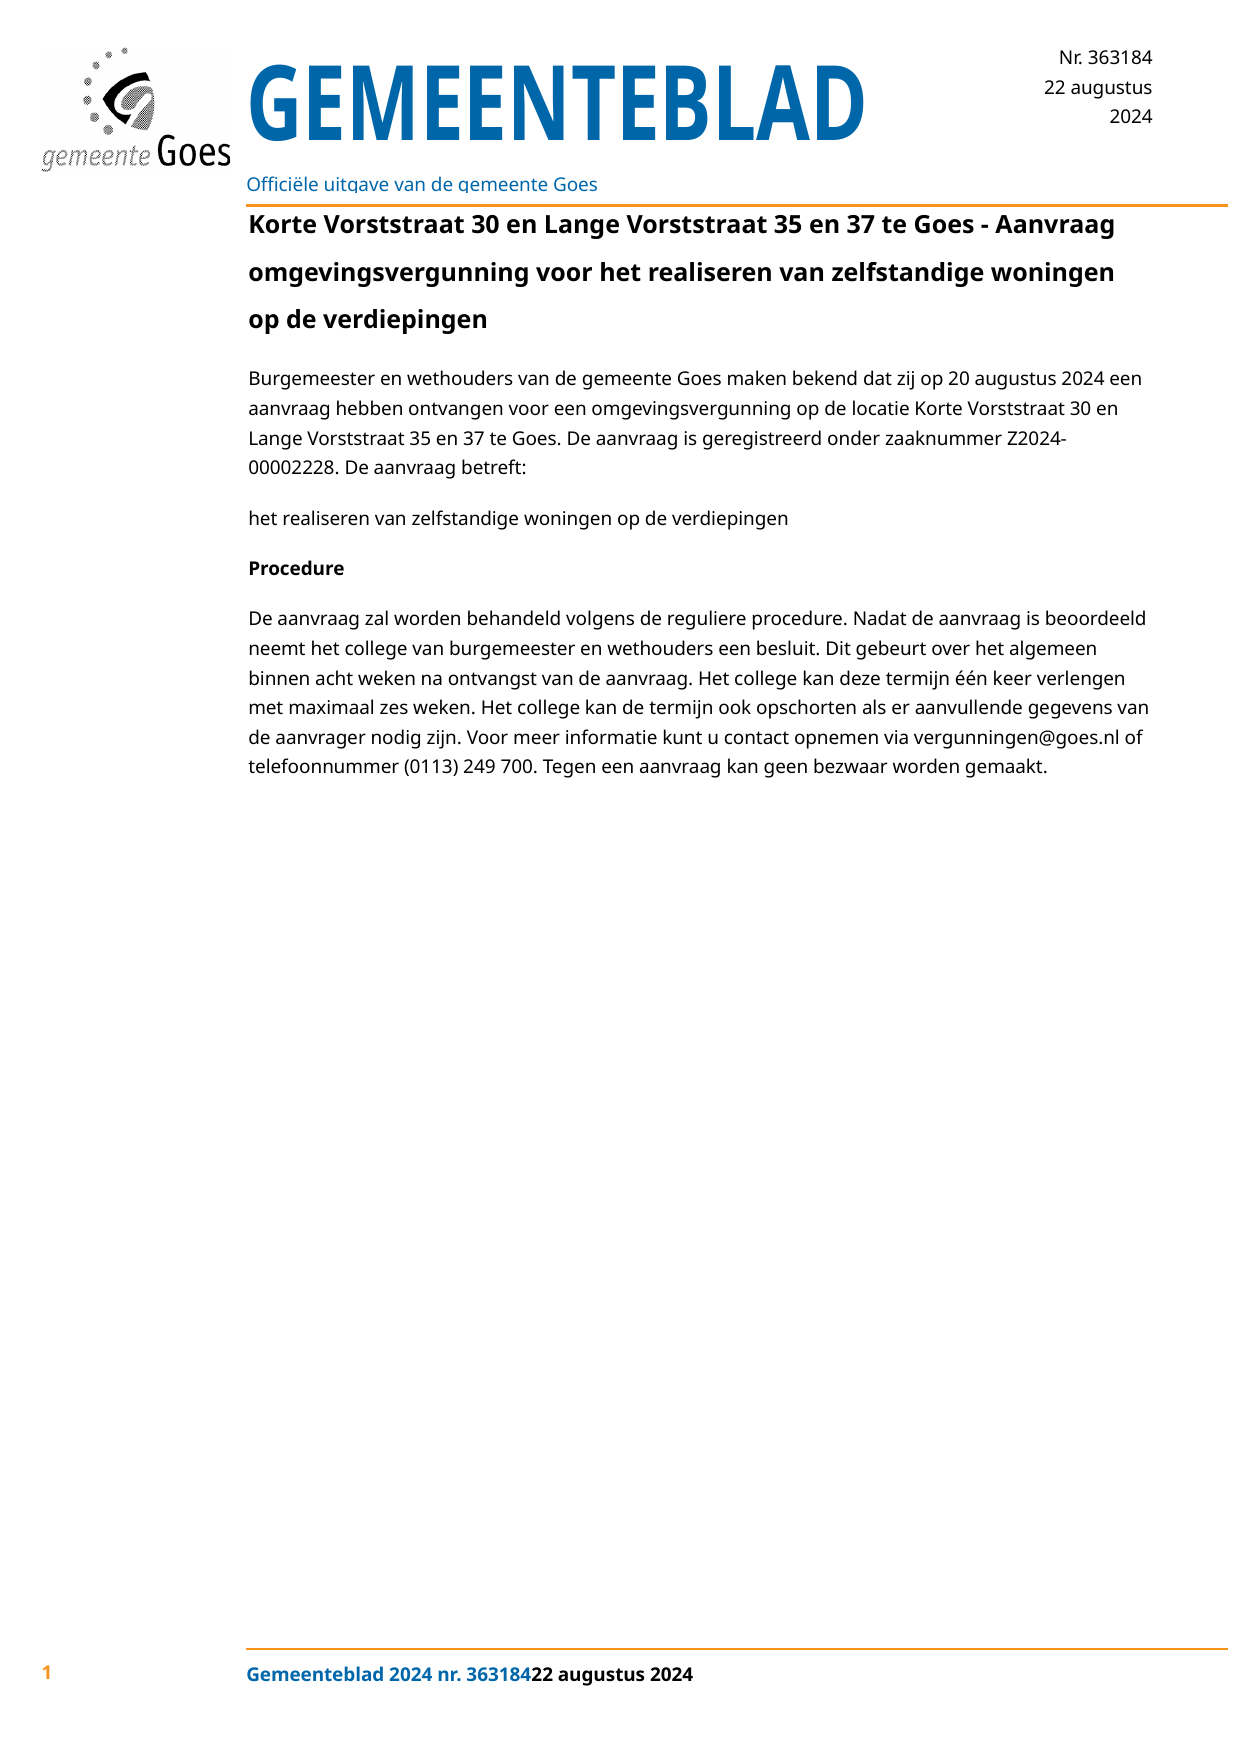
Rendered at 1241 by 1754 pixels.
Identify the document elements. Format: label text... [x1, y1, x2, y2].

text Procedure [248, 555, 1152, 581]
text Korte Vorststraat 30 en Lange Vorststraat 35 en 37 te Goes - Aanvraag omgevingsvergunning voor het realiseren van zelfstandige woningen op de verdiepingen [248, 207, 1152, 336]
text De aanvraag zal worden behandeld volgens de reguliere procedure. Nadat de aanvraag is beoordeeld neemt het college van burgemeester en wethouders een besluit. Dit gebeurt over het algemeen binnen acht weken na ontvangst van de aanvraag. Het college kan deze termijn één keer verlengen met maximaal zes weken. Het college kan de termijn ook opschorten als er aanvullende gegevens van de aanvrager nodig zijn. Voor meer informatie kunt u contact opnemen via vergunningen@goes.nl of telefoonnummer (0113) 249 700. Tegen een aanvraag kan geen bezwaar worden gemaakt. [248, 606, 1152, 779]
text Burgemeester en wethouders van de gemeente Goes maken bekend dat zij op 20 augustus 2024 een aanvraag hebben ontvangen voor een omgevingsvergunning op de locatie Korte Vorststraat 30 en Lange Vorststraat 35 en 37 te Goes. De aanvraag is geregistreerd onder zaaknummer Z2024-00002228. De aanvraag betreft: [248, 366, 1152, 480]
picture [41, 47, 231, 172]
text het realiseren van zelfstandige woningen op de verdiepingen [248, 505, 1152, 530]
